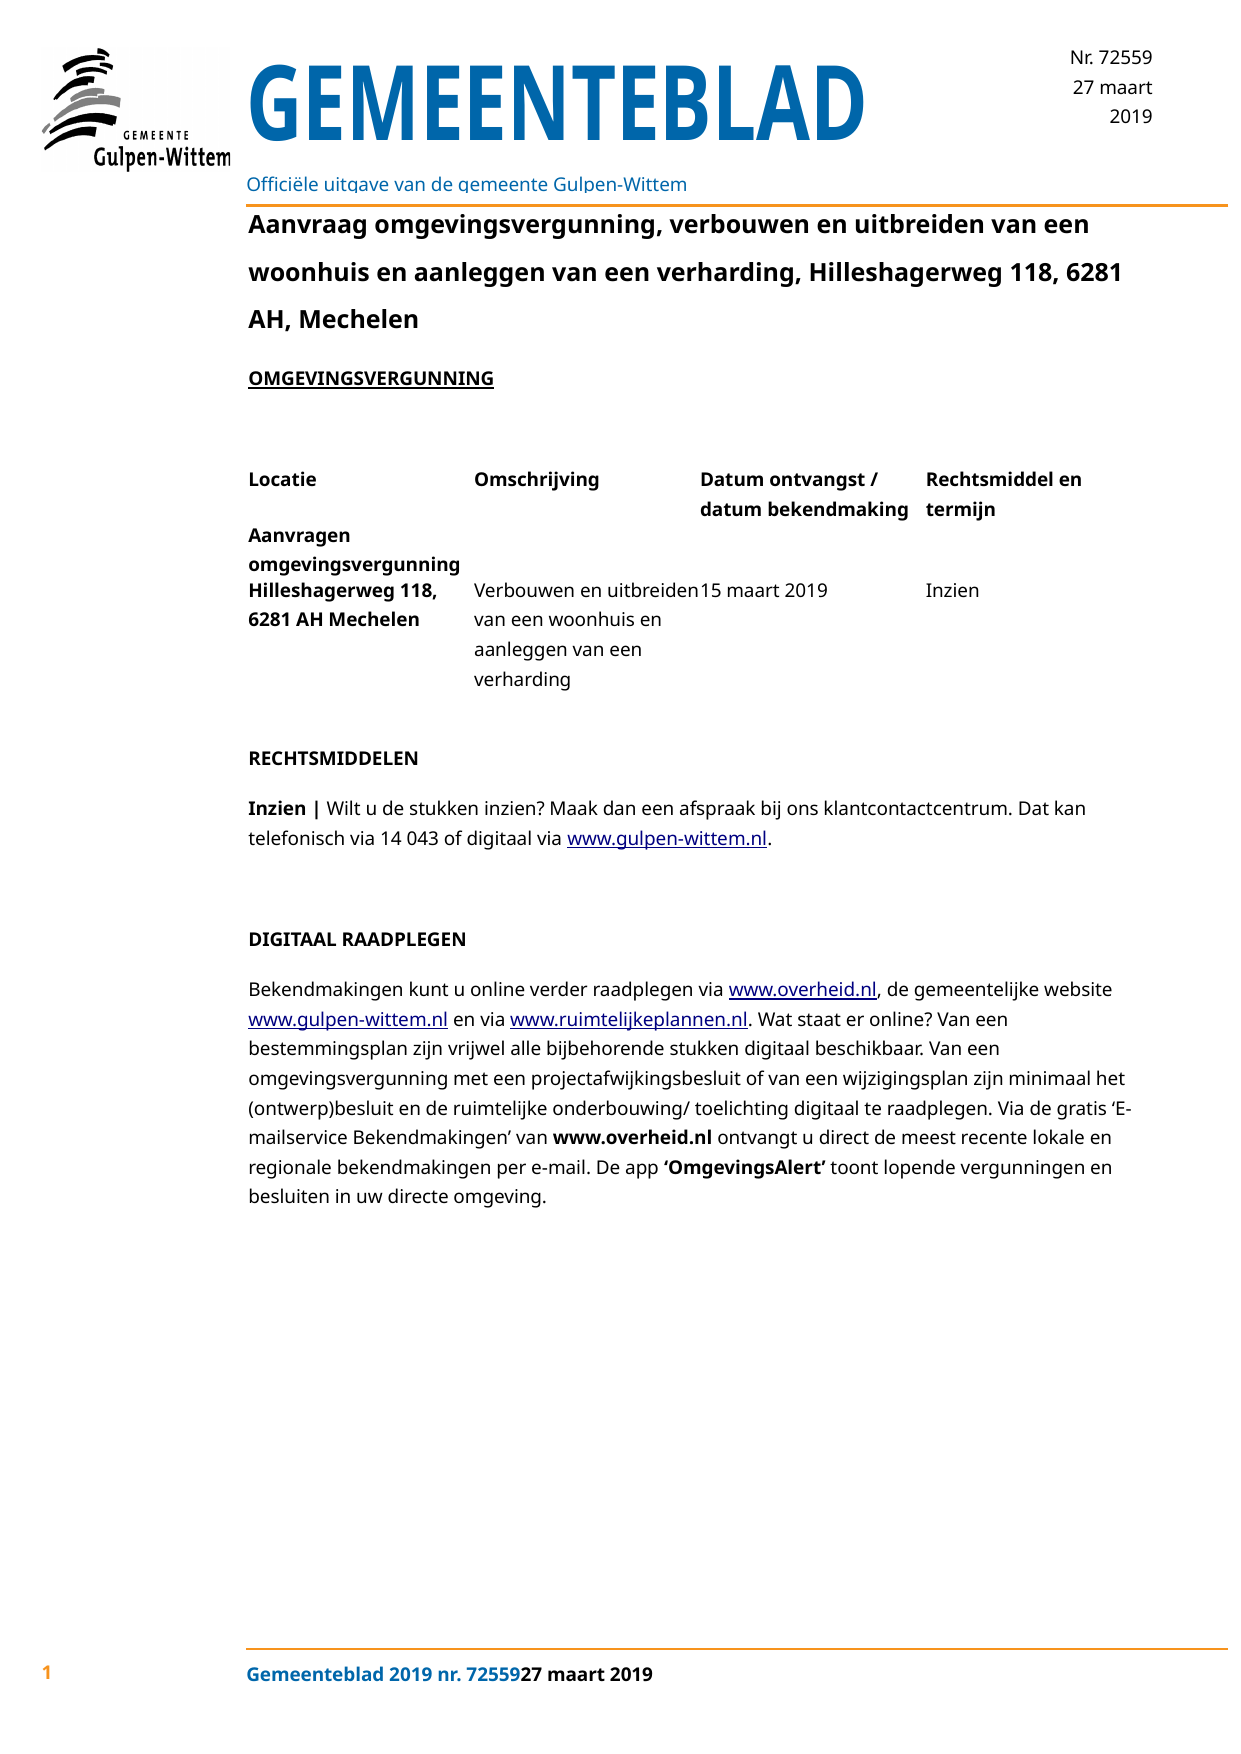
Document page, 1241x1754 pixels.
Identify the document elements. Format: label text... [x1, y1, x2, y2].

text Aanvraag omgevingsvergunning, verbouwen en uitbreiden van een woonhuis en aanleggen van een verharding, Hilleshagerweg 118, 6281 AH, Mechelen [248, 207, 1152, 336]
table_cell [700, 522, 926, 577]
table_header Datum ontvangst / datum bekendmaking [700, 466, 926, 522]
table_cell Verbouwen en uitbreiden van een woonhuis en aanleggen van een verharding [474, 577, 700, 692]
table_cell Hilleshagerweg 118, 6281 AH Mechelen [248, 577, 474, 692]
table_header Locatie [248, 466, 474, 522]
picture [41, 47, 231, 172]
table_cell Inzien [926, 577, 1152, 692]
text DIGITAAL RAADPLEGEN [248, 926, 1152, 952]
table_header Rechtsmiddel en termijn [926, 466, 1152, 522]
table_cell 15 maart 2019 [700, 577, 926, 692]
text OMGEVINGSVERGUNNING [248, 366, 1152, 391]
table_cell [926, 522, 1152, 577]
table_cell [474, 522, 700, 577]
table_header Omschrijving [474, 466, 700, 522]
text Inzien | Wilt u de stukken inzien? Maak dan een afspraak bij ons klantcontactcentrum. Dat kan telefonisch via 14 043 of digitaal via www.gulpen-wittem.nl. [248, 796, 1152, 851]
text Bekendmakingen kunt u online verder raadplegen via www.overheid.nl, de gemeentelijke website www.gulpen-wittem.nl en via www.ruimtelijkeplannen.nl. Wat staat er online? Van een bestemmingsplan zijn vrijwel alle bijbehorende stukken digitaal beschikbaar. Van een omgevingsvergunning met een projectafwijkingsbesluit of van een wijzigingsplan zijn minimaal het (ontwerp)besluit en de ruimtelijke onderbouwing/ toelichting digitaal te raadplegen. Via de gratis ‘E-mailservice Bekendmakingen’ van www.overheid.nl ontvangt u direct de meest recente lokale en regionale bekendmakingen per e-mail. De app ‘OmgevingsAlert’ toont lopende vergunningen en besluiten in uw directe omgeving. [248, 976, 1152, 1209]
text RECHTSMIDDELEN [248, 745, 1152, 771]
table_cell Aanvragen omgevingsvergunning [248, 522, 474, 577]
